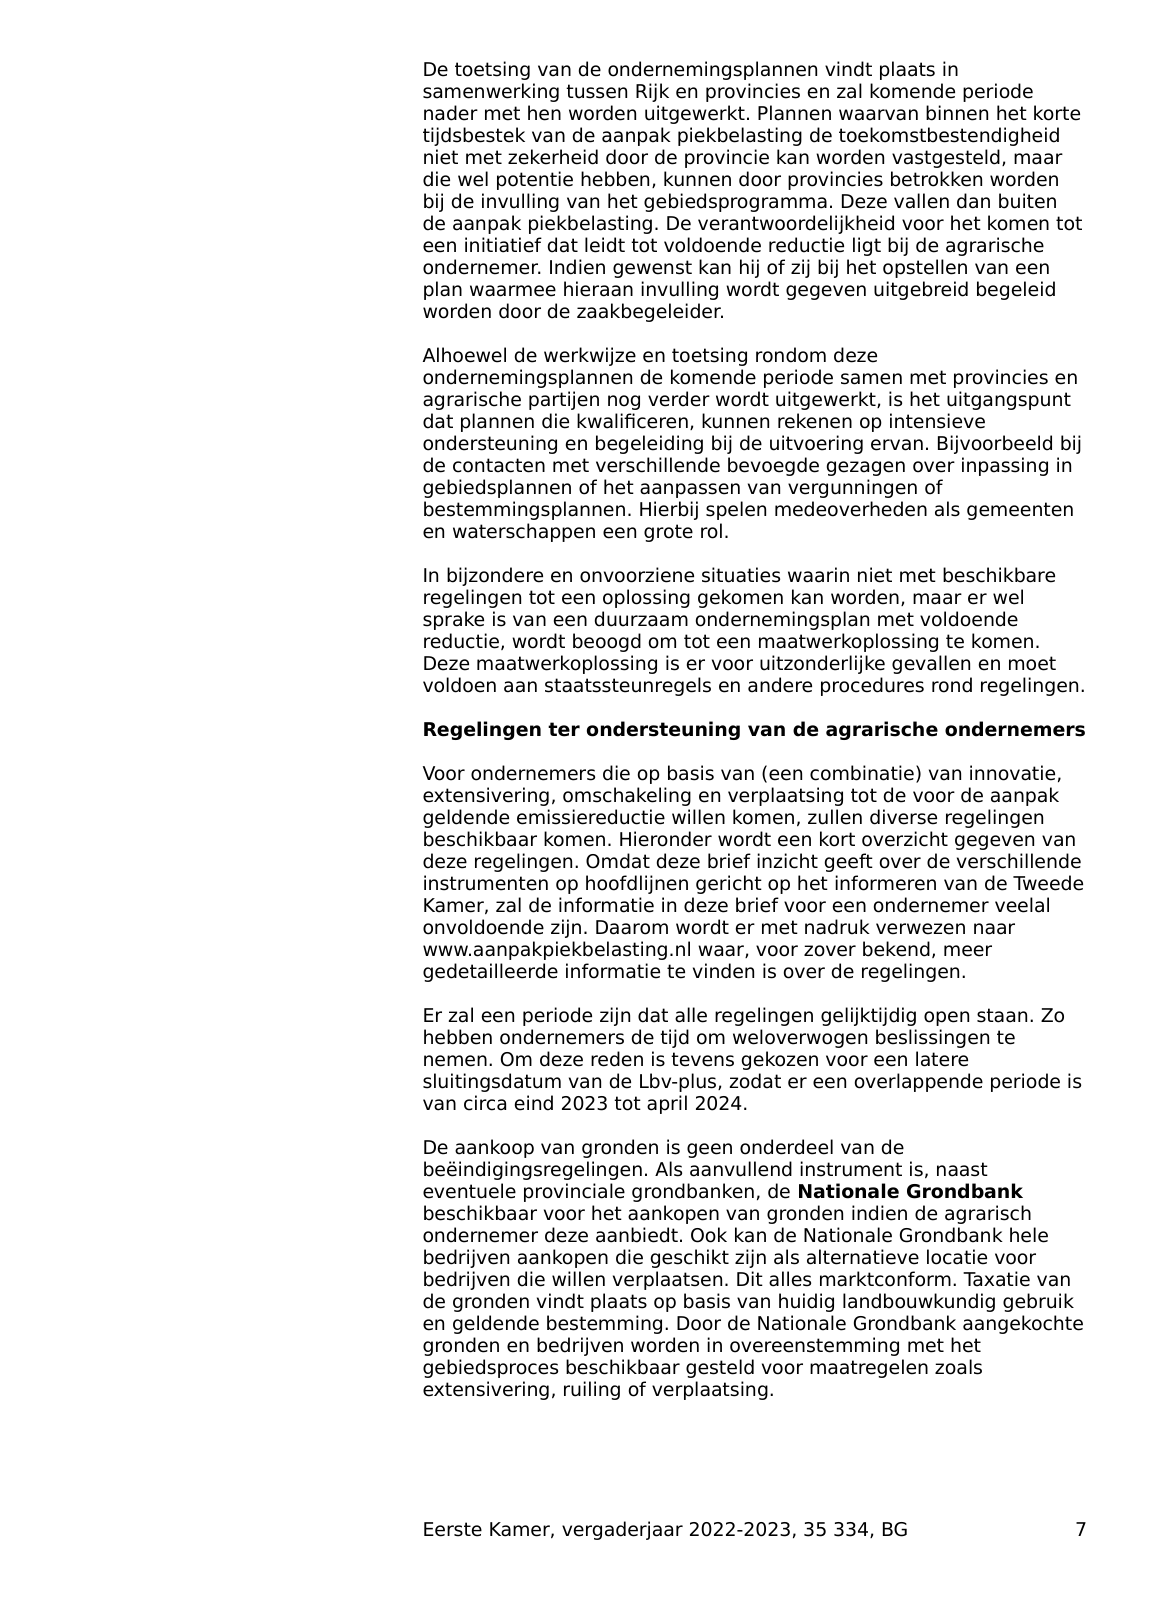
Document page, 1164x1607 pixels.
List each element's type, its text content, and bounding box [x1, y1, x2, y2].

text In bijzondere en onvoorziene situaties waarin niet met beschikbare regelingen tot een oplossing gekomen kan worden, maar er wel sprake is van een duurzaam ondernemingsplan met voldoende reductie, wordt beoogd om tot een maatwerkoplossing te komen. Deze maatwerkoplossing is er voor uitzonderlijke gevallen en moet voldoen aan staatssteunregels en andere procedures rond regelingen. [422, 565, 1087, 697]
text Voor ondernemers die op basis van (een combinatie) van innovatie, extensivering, omschakeling en verplaatsing tot de voor de aanpak geldende emissiereductie willen komen, zullen diverse regelingen beschikbaar komen. Hieronder wordt een kort overzicht gegeven van deze regelingen. Omdat deze brief inzicht geeft over de verschillende instrumenten op hoofdlijnen gericht op het informeren van de Tweede Kamer, zal de informatie in deze brief voor een ondernemer veelal onvoldoende zijn. Daarom wordt er met nadruk verwezen naar www.aanpakpiekbelasting.nl waar, voor zover bekend, meer gedetailleerde informatie te vinden is over de regelingen. [422, 763, 1087, 983]
text De toetsing van de ondernemingsplannen vindt plaats in samenwerking tussen Rijk en provincies en zal komende periode nader met hen worden uitgewerkt. Plannen waarvan binnen het korte tijdsbestek van de aanpak piekbelasting de toekomstbestendigheid niet met zekerheid door de provincie kan worden vastgesteld, maar die wel potentie hebben, kunnen door provincies betrokken worden bij de invulling van het gebiedsprogramma. Deze vallen dan buiten de aanpak piekbelasting. De verantwoordelijkheid voor het komen tot een initiatief dat leidt tot voldoende reductie ligt bij de agrarische ondernemer. Indien gewenst kan hij of zij bij het opstellen van een plan waarmee hieraan invulling wordt gegeven uitgebreid begeleid worden door de zaakbegeleider. [422, 59, 1087, 323]
text Er zal een periode zijn dat alle regelingen gelijktijdig open staan. Zo hebben ondernemers de tijd om weloverwogen beslissingen te nemen. Om deze reden is tevens gekozen voor een latere sluitingsdatum van de Lbv-plus, zodat er een overlappende periode is van circa eind 2023 tot april 2024. [422, 1005, 1087, 1115]
text De aankoop van gronden is geen onderdeel van de beëindigingsregelingen. Als aanvullend instrument is, naast eventuele provinciale grondbanken, de Nationale Grondbank beschikbaar voor het aankopen van gronden indien de agrarisch ondernemer deze aanbiedt. Ook kan de Nationale Grondbank hele bedrijven aankopen die geschikt zijn als alternatieve locatie voor bedrijven die willen verplaatsen. Dit alles marktconform. Taxatie van de gronden vindt plaats op basis van huidig landbouwkundig gebruik en geldende bestemming. Door de Nationale Grondbank aangekochte gronden en bedrijven worden in overeenstemming met het gebiedsproces beschikbaar gesteld voor maatregelen zoals extensivering, ruiling of verplaatsing. [422, 1137, 1087, 1401]
subtitle Regelingen ter ondersteuning van de agrarische ondernemers [422, 719, 1087, 741]
text Alhoewel de werkwijze en toetsing rondom deze ondernemingsplannen de komende periode samen met provincies en agrarische partijen nog verder wordt uitgewerkt, is het uitgangspunt dat plannen die kwalificeren, kunnen rekenen op intensieve ondersteuning en begeleiding bij de uitvoering ervan. Bijvoorbeeld bij de contacten met verschillende bevoegde gezagen over inpassing in gebiedsplannen of het aanpassen van vergunningen of bestemmingsplannen. Hierbij spelen medeoverheden als gemeenten en waterschappen een grote rol. [422, 345, 1087, 543]
